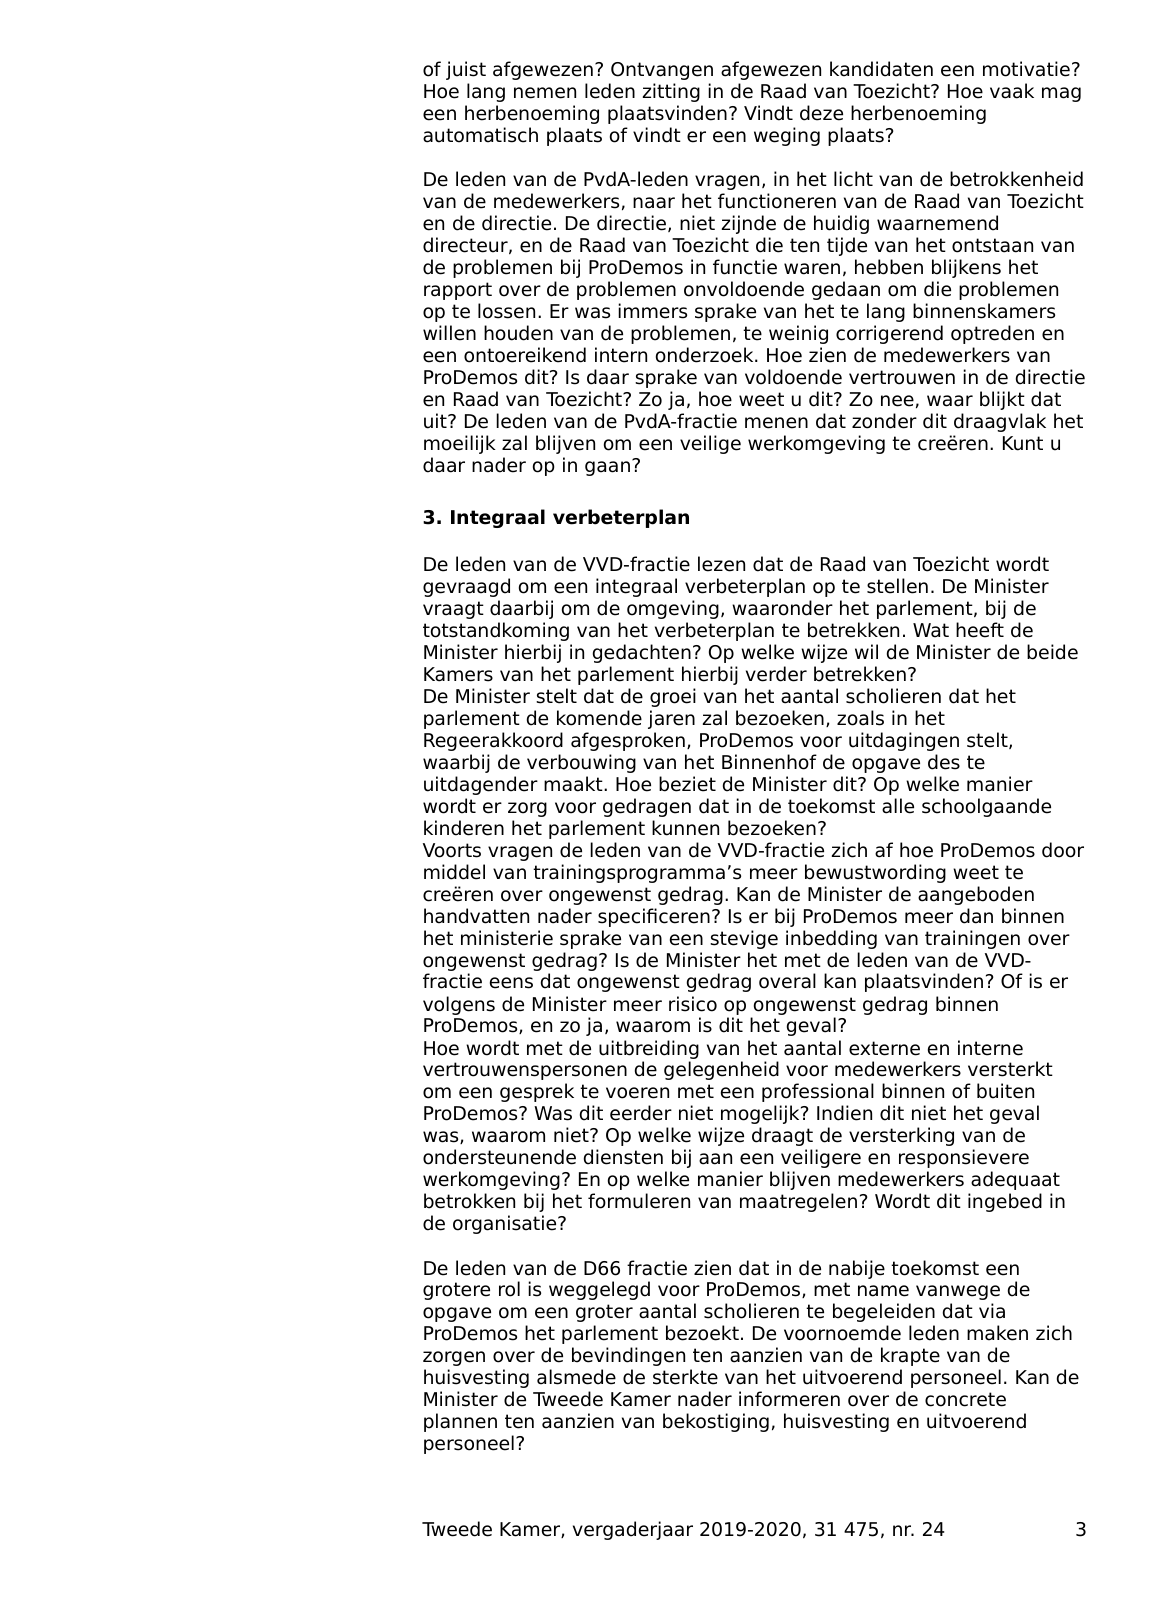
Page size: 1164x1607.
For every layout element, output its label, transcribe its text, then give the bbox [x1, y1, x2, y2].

subtitle 3. Integraal verbeterplan [422, 507, 1087, 529]
text of juist afgewezen? Ontvangen afgewezen kandidaten een motivatie? Hoe lang nemen leden zitting in de Raad van Toezicht? Hoe vaak mag een herbenoeming plaatsvinden? Vindt deze herbenoeming automatisch plaats of vindt er een weging plaats? [422, 59, 1087, 147]
text De leden van de D66 fractie zien dat in de nabije toekomst een grotere rol is weggelegd voor ProDemos, met name vanwege de opgave om een groter aantal scholieren te begeleiden dat via ProDemos het parlement bezoekt. De voornoemde leden maken zich zorgen over de bevindingen ten aanzien van de krapte van de huisvesting alsmede de sterkte van het uitvoerend personeel. Kan de Minister de Tweede Kamer nader informeren over de concrete plannen ten aanzien van bekostiging, huisvesting en uitvoerend personeel? [422, 1257, 1087, 1455]
text De leden van de VVD-fractie lezen dat de Raad van Toezicht wordt gevraagd om een integraal verbeterplan op te stellen. De Minister vraagt daarbij om de omgeving, waaronder het parlement, bij de totstandkoming van het verbeterplan te betrekken. Wat heeft de Minister hierbij in gedachten? Op welke wijze wil de Minister de beide Kamers van het parlement hierbij verder betrekken? [422, 554, 1087, 686]
text De leden van de PvdA-leden vragen, in het licht van de betrokkenheid van de medewerkers, naar het functioneren van de Raad van Toezicht en de directie. De directie, niet zijnde de huidig waarnemend directeur, en de Raad van Toezicht die ten tijde van het ontstaan van de problemen bij ProDemos in functie waren, hebben blijkens het rapport over de problemen onvoldoende gedaan om die problemen op te lossen. Er was immers sprake van het te lang binnenskamers willen houden van de problemen, te weinig corrigerend optreden en een ontoereikend intern onderzoek. Hoe zien de medewerkers van ProDemos dit? Is daar sprake van voldoende vertrouwen in de directie en Raad van Toezicht? Zo ja, hoe weet u dit? Zo nee, waar blijkt dat uit? De leden van de PvdA-fractie menen dat zonder dit draagvlak het moeilijk zal blijven om een veilige werkomgeving te creëren. Kunt u daar nader op in gaan? [422, 169, 1087, 477]
text Voorts vragen de leden van de VVD-fractie zich af hoe ProDemos door middel van trainingsprogramma’s meer bewustwording weet te creëren over ongewenst gedrag. Kan de Minister de aangeboden handvatten nader specificeren? Is er bij ProDemos meer dan binnen het ministerie sprake van een stevige inbedding van trainingen over ongewenst gedrag? Is de Minister het met de leden van de VVD-fractie eens dat ongewenst gedrag overal kan plaatsvinden? Of is er volgens de Minister meer risico op ongewenst gedrag binnen ProDemos, en zo ja, waarom is dit het geval? [422, 839, 1087, 1037]
text De Minister stelt dat de groei van het aantal scholieren dat het parlement de komende jaren zal bezoeken, zoals in het Regeerakkoord afgesproken, ProDemos voor uitdagingen stelt, waarbij de verbouwing van het Binnenhof de opgave des te uitdagender maakt. Hoe beziet de Minister dit? Op welke manier wordt er zorg voor gedragen dat in de toekomst alle schoolgaande kinderen het parlement kunnen bezoeken? [422, 686, 1087, 839]
text Hoe wordt met de uitbreiding van het aantal externe en interne vertrouwenspersonen de gelegenheid voor medewerkers versterkt om een gesprek te voeren met een professional binnen of buiten ProDemos? Was dit eerder niet mogelijk? Indien dit niet het geval was, waarom niet? Op welke wijze draagt de versterking van de ondersteunende diensten bij aan een veiligere en responsievere werkomgeving? En op welke manier blijven medewerkers adequaat betrokken bij het formuleren van maatregelen? Wordt dit ingebed in de organisatie? [422, 1037, 1087, 1235]
